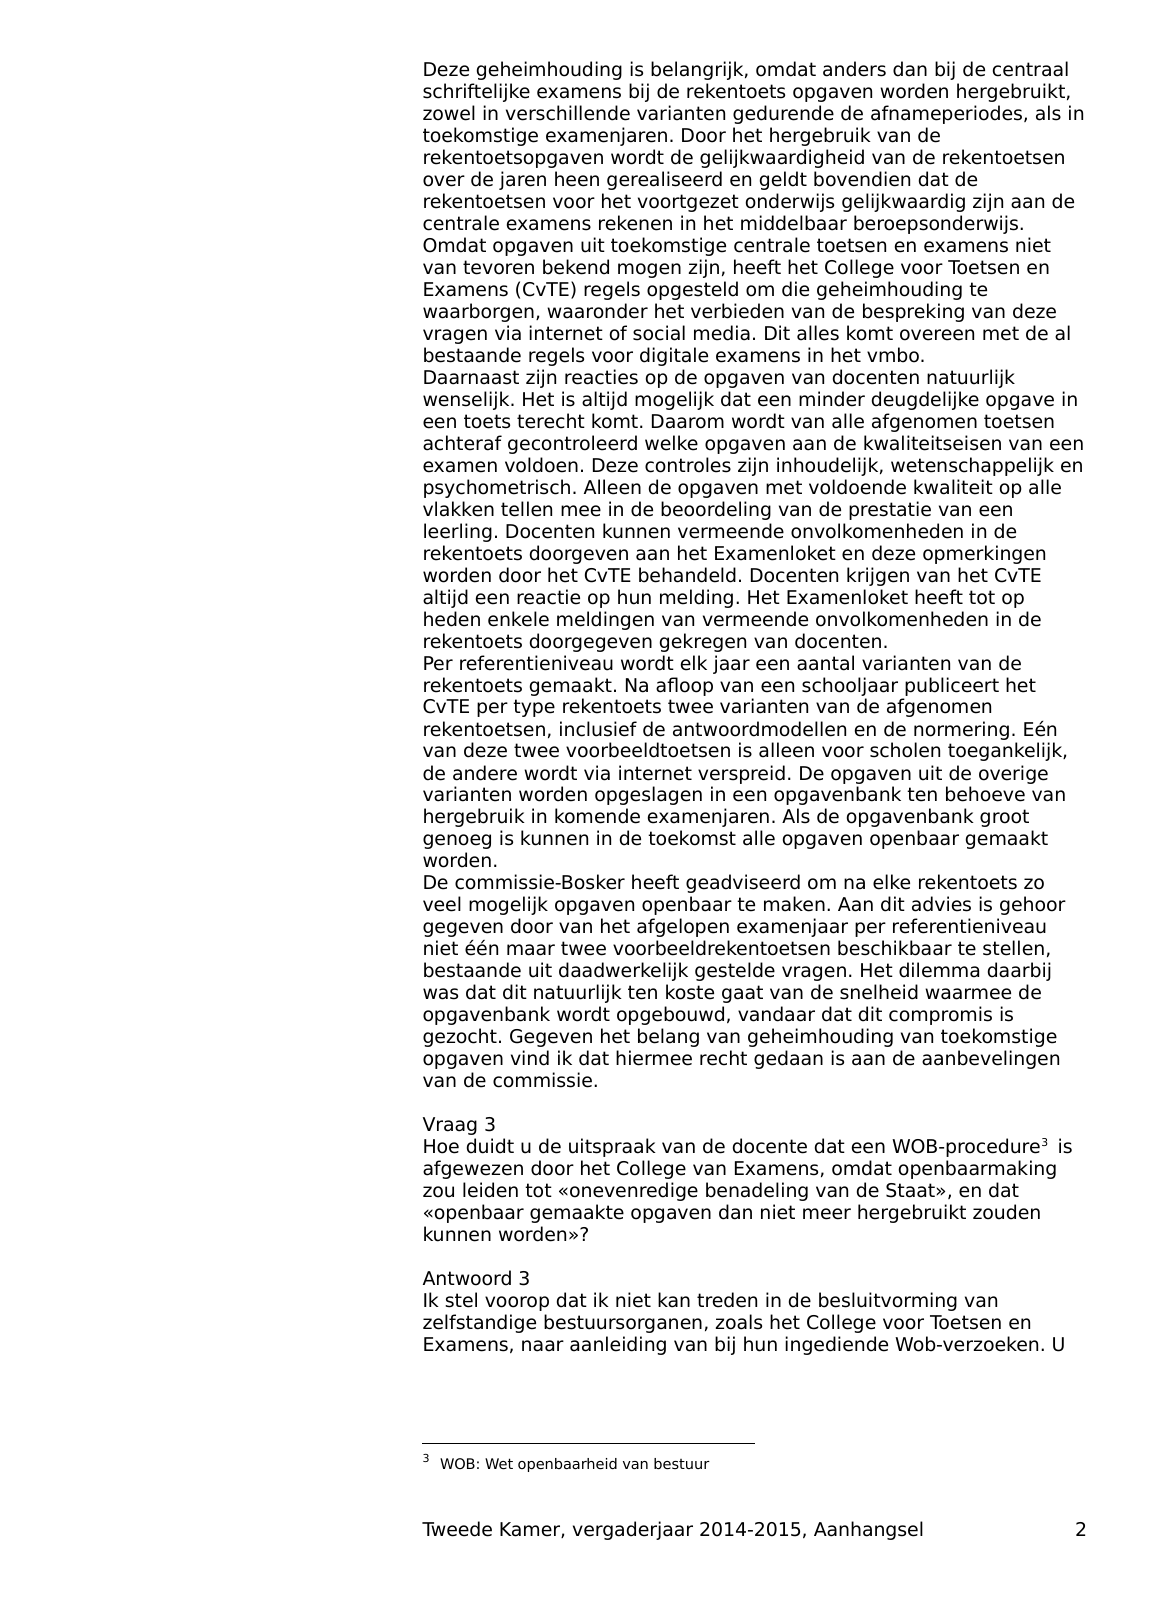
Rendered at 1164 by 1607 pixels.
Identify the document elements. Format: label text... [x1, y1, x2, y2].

text Vraag 3 [422, 1114, 1087, 1136]
text Hoe duidt u de uitspraak van de docente dat een WOB-procedure is afgewezen door het College van Examens, omdat openbaarmaking zou leiden tot «onevenredige benadeling van de Staat», en dat «openbaar gemaakte opgaven dan niet meer hergebruikt zouden kunnen worden»? [422, 1136, 1087, 1246]
text Daarnaast zijn reacties op de opgaven van docenten natuurlijk wenselijk. Het is altijd mogelijk dat een minder deugdelijke opgave in een toets terecht komt. Daarom wordt van alle afgenomen toetsen achteraf gecontroleerd welke opgaven aan de kwaliteitseisen van een examen voldoen. Deze controles zijn inhoudelijk, wetenschappelijk en psychometrisch. Alleen de opgaven met voldoende kwaliteit op alle vlakken tellen mee in de beoordeling van de prestatie van een leerling. Docenten kunnen vermeende onvolkomenheden in de rekentoets doorgeven aan het Examenloket en deze opmerkingen worden door het CvTE behandeld. Docenten krijgen van het CvTE altijd een reactie op hun melding. Het Examenloket heeft tot op heden enkele meldingen van vermeende onvolkomenheden in de rekentoets doorgegeven gekregen van docenten. [422, 367, 1087, 652]
text WOB: Wet openbaarheid van bestuur [422, 1452, 1087, 1474]
text Ik stel voorop dat ik niet kan treden in de besluitvorming van zelfstandige bestuursorganen, zoals het College voor Toetsen en Examens, naar aanleiding van bij hun ingediende Wob-verzoeken. U [422, 1290, 1087, 1356]
text Antwoord 3 [422, 1268, 1087, 1290]
text Per referentieniveau wordt elk jaar een aantal varianten van de rekentoets gemaakt. Na afloop van een schooljaar publiceert het CvTE per type rekentoets twee varianten van de afgenomen rekentoetsen, inclusief de antwoordmodellen en de normering. Eén van deze twee voorbeeldtoetsen is alleen voor scholen toegankelijk, de andere wordt via internet verspreid. De opgaven uit de overige varianten worden opgeslagen in een opgavenbank ten behoeve van hergebruik in komende examenjaren. Als de opgavenbank groot genoeg is kunnen in de toekomst alle opgaven openbaar gemaakt worden. [422, 652, 1087, 872]
text Deze geheimhouding is belangrijk, omdat anders dan bij de centraal schriftelijke examens bij de rekentoets opgaven worden hergebruikt, zowel in verschillende varianten gedurende de afnameperiodes, als in toekomstige examenjaren. Door het hergebruik van de rekentoetsopgaven wordt de gelijkwaardigheid van de rekentoetsen over de jaren heen gerealiseerd en geldt bovendien dat de rekentoetsen voor het voortgezet onderwijs gelijkwaardig zijn aan de centrale examens rekenen in het middelbaar beroepsonderwijs. Omdat opgaven uit toekomstige centrale toetsen en examens niet van tevoren bekend mogen zijn, heeft het College voor Toetsen en Examens (CvTE) regels opgesteld om die geheimhouding te waarborgen, waaronder het verbieden van de bespreking van deze vragen via internet of social media. Dit alles komt overeen met de al bestaande regels voor digitale examens in het vmbo. [422, 59, 1087, 367]
text De commissie-Bosker heeft geadviseerd om na elke rekentoets zo veel mogelijk opgaven openbaar te maken. Aan dit advies is gehoor gegeven door van het afgelopen examenjaar per referentieniveau niet één maar twee voorbeeldrekentoetsen beschikbaar te stellen, bestaande uit daadwerkelijk gestelde vragen. Het dilemma daarbij was dat dit natuurlijk ten koste gaat van de snelheid waarmee de opgavenbank wordt opgebouwd, vandaar dat dit compromis is gezocht. Gegeven het belang van geheimhouding van toekomstige opgaven vind ik dat hiermee recht gedaan is aan de aanbevelingen van de commissie. [422, 872, 1087, 1092]
